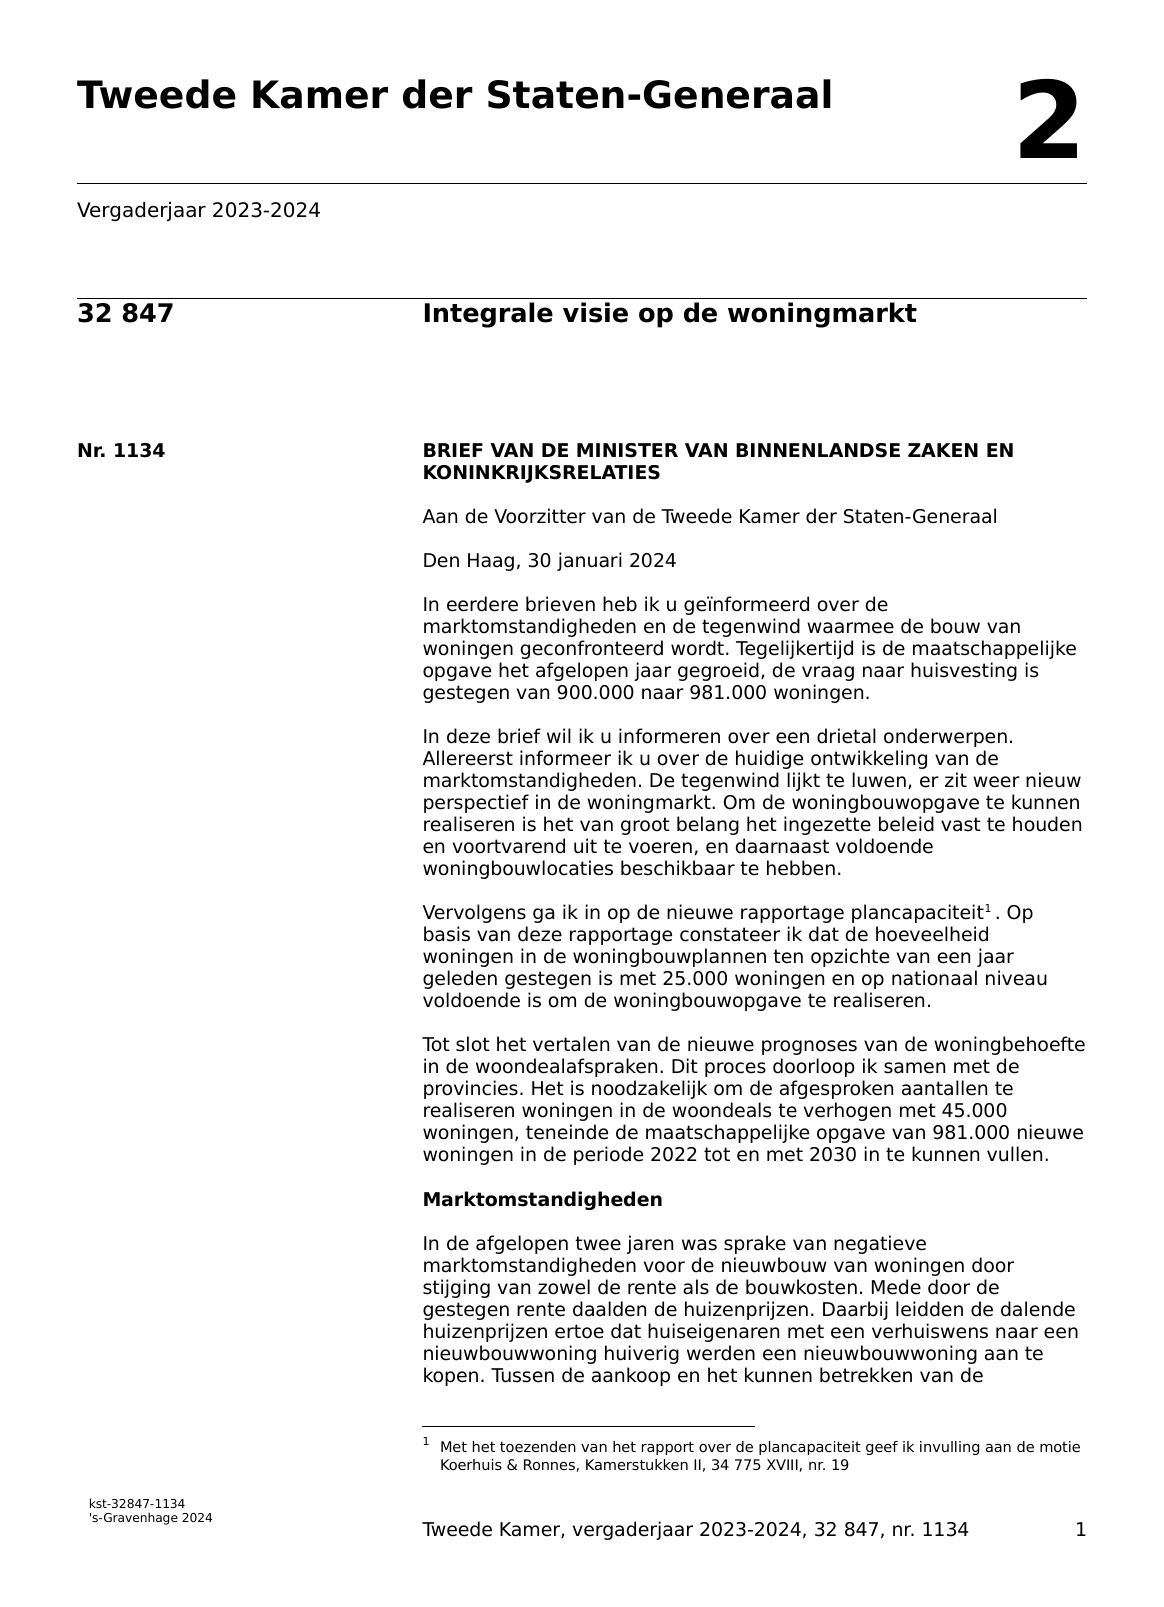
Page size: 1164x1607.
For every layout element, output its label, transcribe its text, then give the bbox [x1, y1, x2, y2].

text Den Haag, 30 januari 2024 [422, 550, 1087, 572]
subtitle 32 847 Integrale visie op de woningmarkt [77, 299, 1087, 329]
text kst-32847-1134 [88, 1497, 323, 1511]
text In eerdere brieven heb ik u geïnformeerd over de marktomstandigheden en de tegenwind waarmee de bouw van woningen geconfronteerd wordt. Tegelijkertijd is de maatschappelijke opgave het afgelopen jaar gegroeid, de vraag naar huisvesting is gestegen van 900.000 naar 981.000 woningen. [422, 594, 1087, 704]
text In de afgelopen twee jaren was sprake van negatieve marktomstandigheden voor de nieuwbouw van woningen door stijging van zowel de rente als de bouwkosten. Mede door de gestegen rente daalden de huizenprijzen. Daarbij leidden de dalende huizenprijzen ertoe dat huiseigenaren met een verhuiswens naar een nieuwbouwwoning huiverig werden een nieuwbouwwoning aan te kopen. Tussen de aankoop en het kunnen betrekken van de [422, 1233, 1087, 1386]
table_cell Vergaderjaar 2023-2024 [77, 184, 1087, 298]
text Met het toezenden van het rapport over de plancapaciteit geef ik invulling aan de motie Koerhuis & Ronnes, Kamerstukken II, 34 775 XVIII, nr. 19 [422, 1435, 1087, 1474]
text 's-Gravenhage 2024 [88, 1511, 323, 1525]
text Aan de Voorzitter van de Tweede Kamer der Staten-Generaal [422, 506, 1087, 528]
subtitle Nr. 1134 BRIEF VAN DE MINISTER VAN BINNENLANDSE ZAKEN EN KONINKRIJKSRELATIES [77, 440, 1087, 484]
table_header 2 [886, 59, 1087, 183]
text Vervolgens ga ik in op de nieuwe rapportage plancapaciteit. Op basis van deze rapportage constateer ik dat de hoeveelheid woningen in de woningbouwplannen ten opzichte van een jaar geleden gestegen is met 25.000 woningen en op nationaal niveau voldoende is om de woningbouwopgave te realiseren. [422, 902, 1087, 1012]
text Tot slot het vertalen van de nieuwe prognoses van de woningbehoefte in de woondealafspraken. Dit proces doorloop ik samen met de provincies. Het is noodzakelijk om de afgesproken aantallen te realiseren woningen in de woondeals te verhogen met 45.000 woningen, teneinde de maatschappelijke opgave van 981.000 nieuwe woningen in de periode 2022 tot en met 2030 in te kunnen vullen. [422, 1034, 1087, 1166]
table_header Tweede Kamer der Staten-Generaal [77, 59, 886, 183]
subtitle Marktomstandigheden [422, 1188, 1087, 1210]
text In deze brief wil ik u informeren over een drietal onderwerpen. Allereerst informeer ik u over de huidige ontwikkeling van de marktomstandigheden. De tegenwind lijkt te luwen, er zit weer nieuw perspectief in de woningmarkt. Om de woningbouwopgave te kunnen realiseren is het van groot belang het ingezette beleid vast te houden en voortvarend uit te voeren, en daarnaast voldoende woningbouwlocaties beschikbaar te hebben. [422, 726, 1087, 880]
